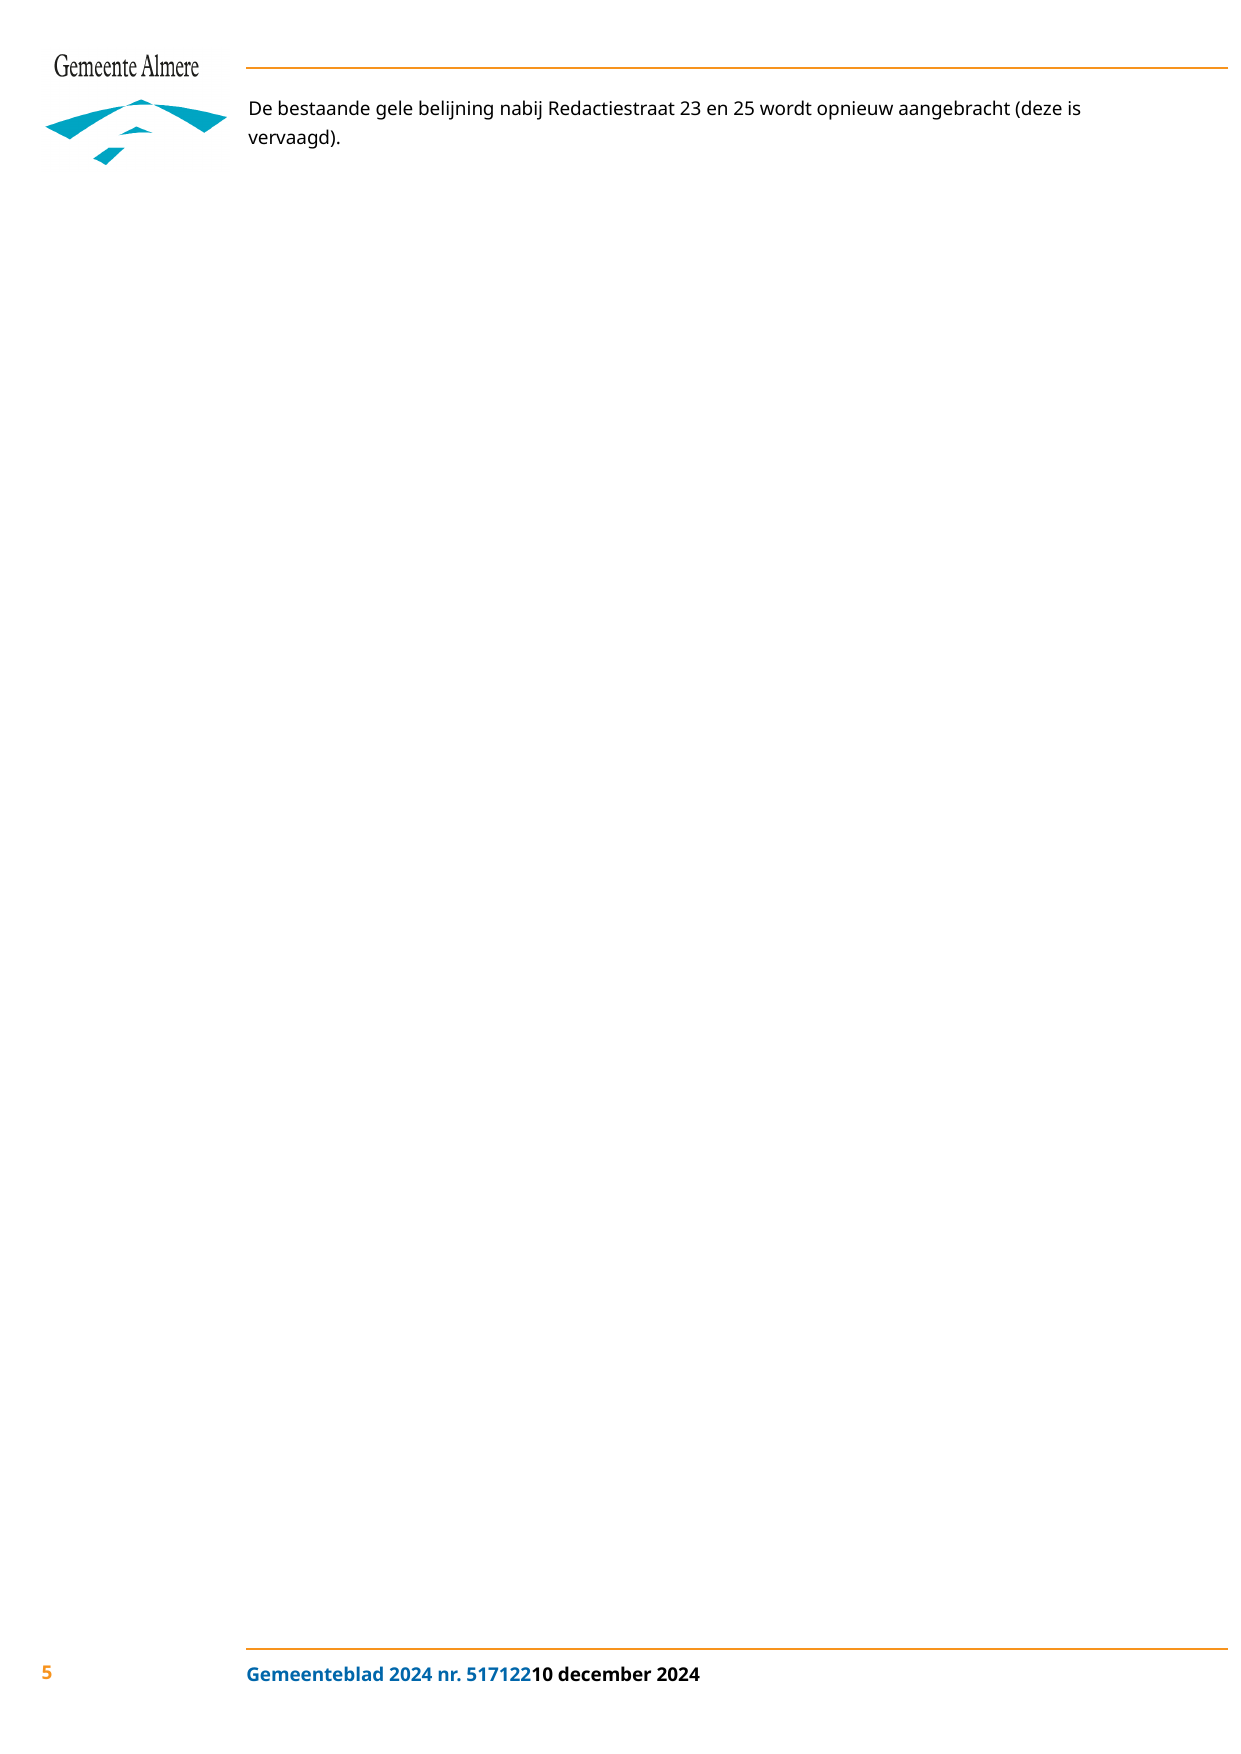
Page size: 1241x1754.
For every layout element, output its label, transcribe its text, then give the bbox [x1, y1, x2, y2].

picture [41, 47, 231, 172]
text De bestaande gele belijning nabij Redactiestraat 23 en 25 wordt opnieuw aangebracht (deze is vervaagd). [248, 95, 1152, 150]
